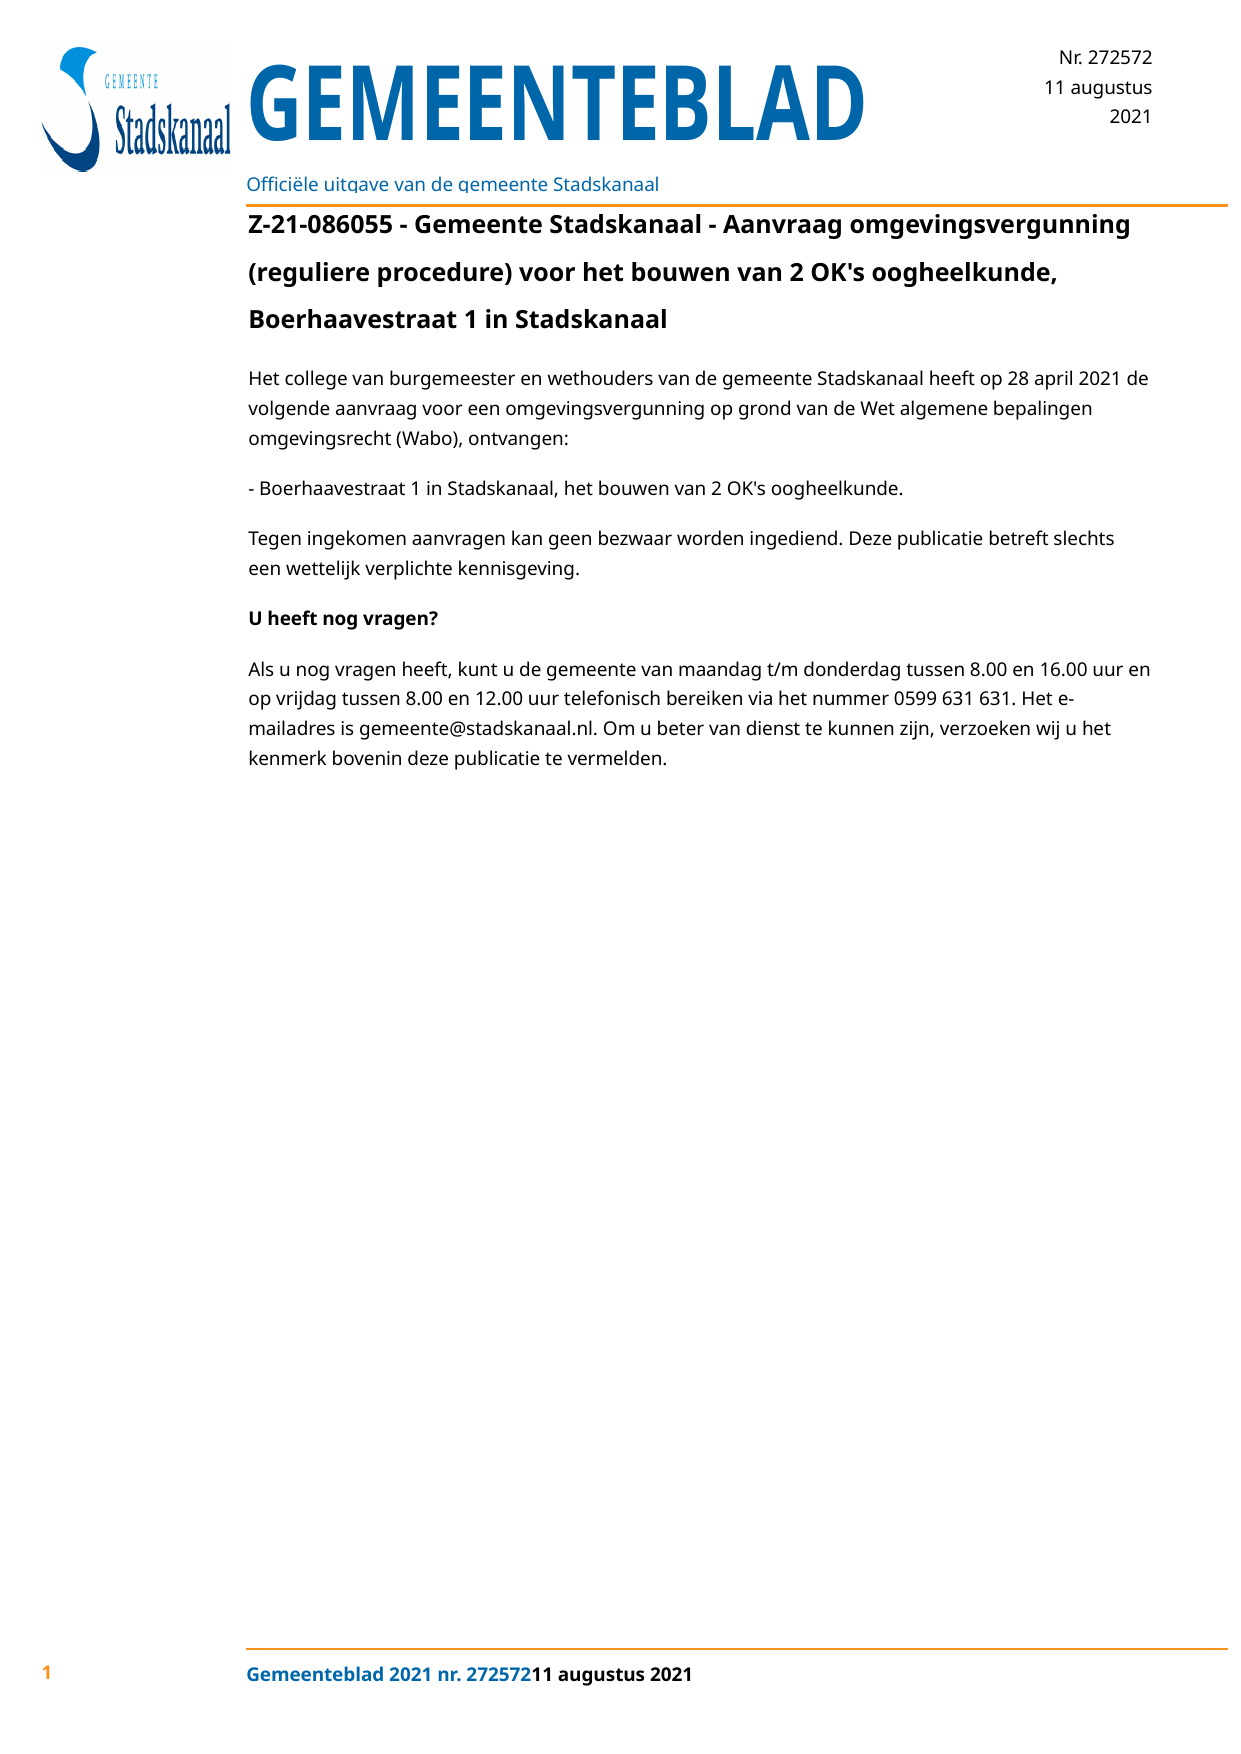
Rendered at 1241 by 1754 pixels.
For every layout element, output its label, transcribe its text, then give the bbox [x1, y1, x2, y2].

text Z-21-086055 - Gemeente Stadskanaal - Aanvraag omgevingsvergunning (reguliere procedure) voor het bouwen van 2 OK's oogheelkunde, Boerhaavestraat 1 in Stadskanaal [248, 207, 1152, 336]
text U heeft nog vragen? [248, 606, 1152, 631]
text Het college van burgemeester en wethouders van de gemeente Stadskanaal heeft op 28 april 2021 de volgende aanvraag voor een omgevingsvergunning op grond van de Wet algemene bepalingen omgevingsrecht (Wabo), ontvangen: [248, 366, 1152, 450]
text Tegen ingekomen aanvragen kan geen bezwaar worden ingediend. Deze publicatie betreft slechts een wettelijk verplichte kennisgeving. [248, 526, 1152, 581]
picture [41, 47, 231, 172]
text - Boerhaavestraat 1 in Stadskanaal, het bouwen van 2 OK's oogheelkunde. [248, 475, 1152, 501]
text Als u nog vragen heeft, kunt u de gemeente van maandag t/m donderdag tussen 8.00 en 16.00 uur en op vrijdag tussen 8.00 en 12.00 uur telefonisch bereiken via het nummer 0599 631 631. Het e-mailadres is gemeente@stadskanaal.nl. Om u beter van dienst te kunnen zijn, verzoeken wij u het kenmerk bovenin deze publicatie te vermelden. [248, 656, 1152, 770]
